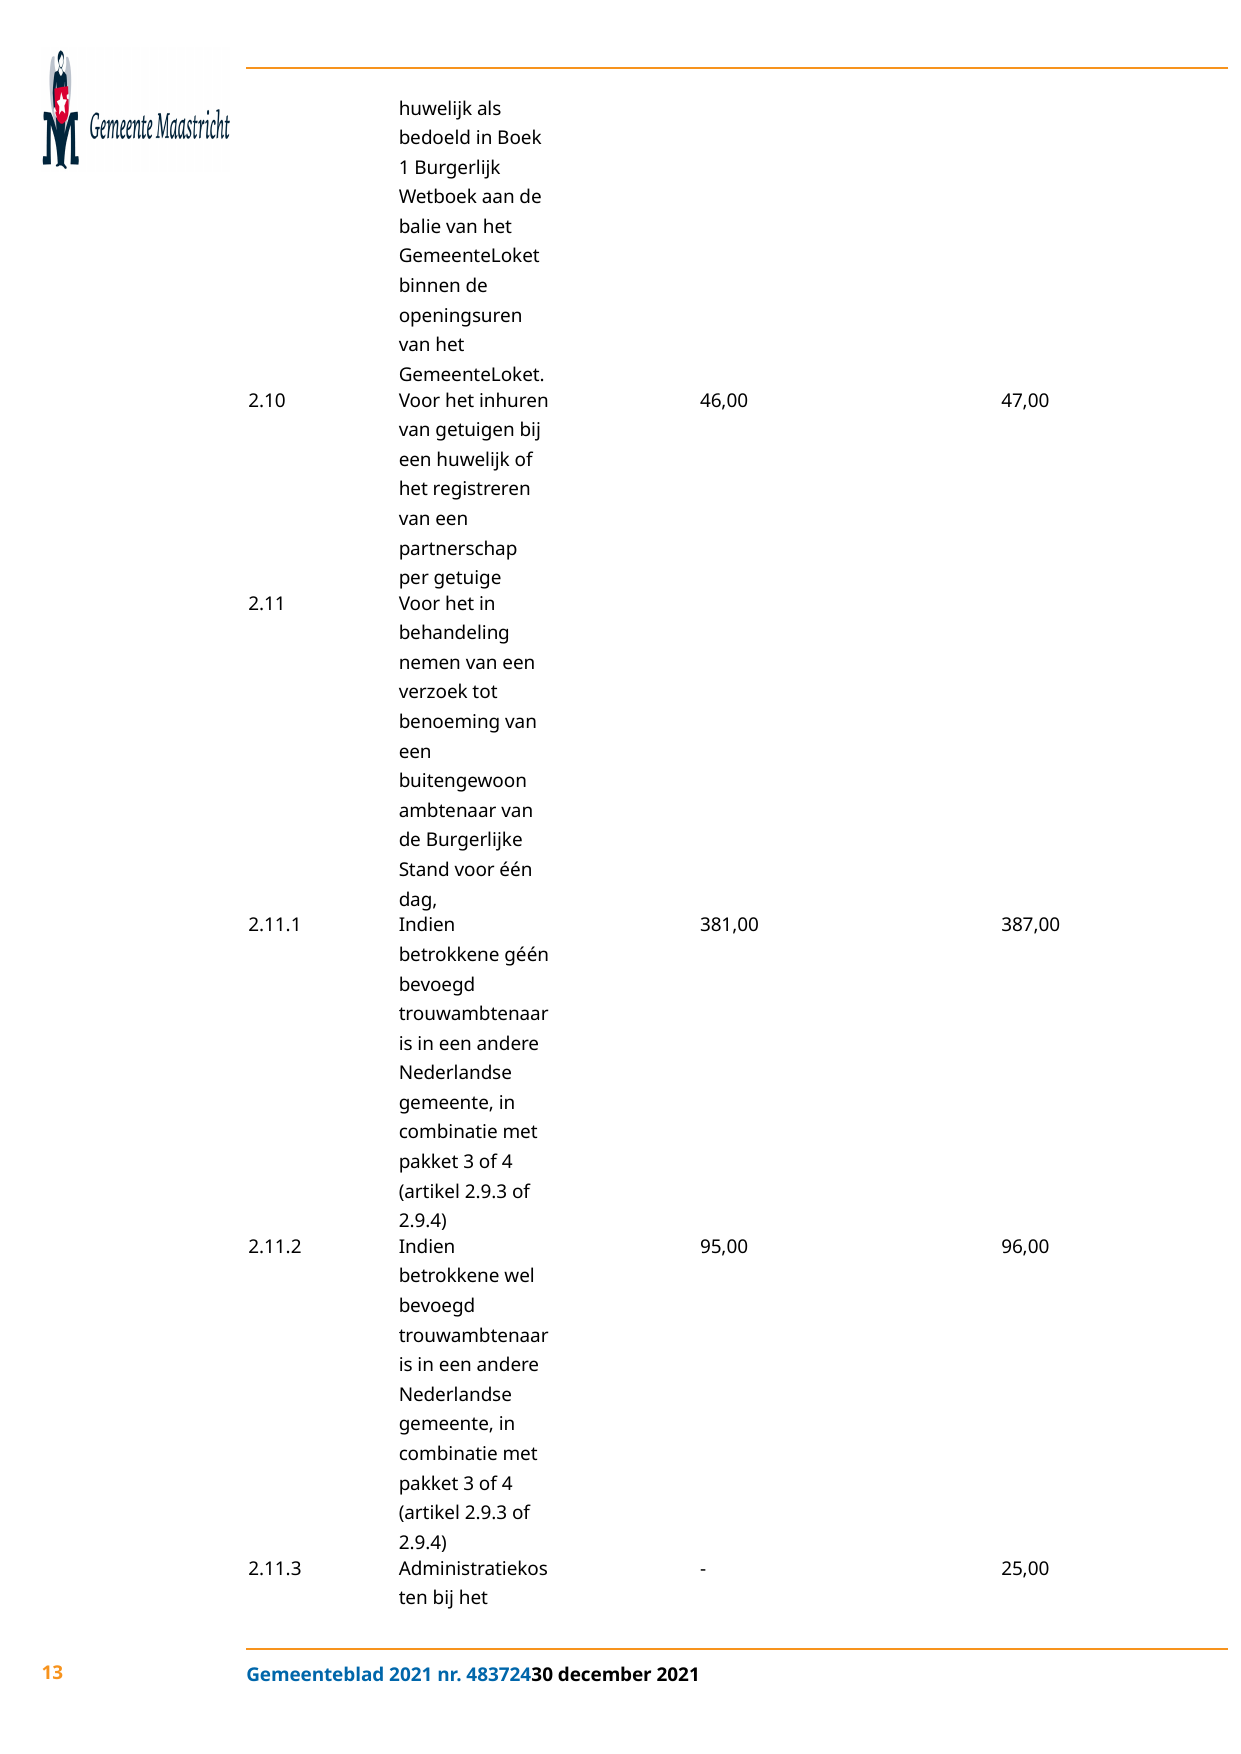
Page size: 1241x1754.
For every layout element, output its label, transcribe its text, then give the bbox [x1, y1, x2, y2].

table_cell 96,00 [1001, 1233, 1152, 1555]
table_cell 387,00 [1001, 912, 1152, 1233]
table_cell 2.11.2 [248, 1233, 398, 1555]
table_cell 2.10 [248, 387, 398, 590]
table_cell 95,00 [700, 1233, 850, 1555]
table_cell [700, 590, 850, 912]
table_cell Administratiekosten bij het [399, 1555, 549, 1610]
table_cell 25,00 [1001, 1555, 1152, 1610]
table_cell [850, 1555, 1001, 1610]
table_cell 2.11.1 [248, 912, 398, 1233]
table_cell [850, 590, 1001, 912]
table_cell [549, 912, 700, 1233]
table_cell Voor het inhuren van getuigen bij een huwelijk of het registreren van een partnerschap per getuige [399, 387, 549, 590]
table_cell [549, 1233, 700, 1555]
table_cell Voor het in behandeling nemen van een verzoek tot benoeming van een buitengewoon ambtenaar van de Burgerlijke Stand voor één dag, [399, 590, 549, 912]
table_cell 46,00 [700, 387, 850, 590]
table_cell 2.11 [248, 590, 398, 912]
table_cell 47,00 [1001, 387, 1152, 590]
table_cell [850, 95, 1001, 387]
table_cell [1001, 590, 1152, 912]
table_cell [1001, 95, 1152, 387]
table_cell Indien betrokkene wel bevoegd trouwambtenaar is in een andere Nederlandse gemeente, in combinatie met pakket 3 of 4 (artikel 2.9.3 of 2.9.4) [399, 1233, 549, 1555]
table_cell huwelijk als bedoeld in Boek 1 Burgerlijk Wetboek aan de balie van het GemeenteLoket binnen de openingsuren van het GemeenteLoket. [399, 95, 549, 387]
table_cell - [700, 1555, 850, 1610]
table_cell [549, 95, 700, 387]
table_cell [549, 387, 700, 590]
table_cell 2.11.3 [248, 1555, 398, 1610]
table_cell [549, 590, 700, 912]
table_cell [850, 387, 1001, 590]
table_cell [248, 95, 398, 387]
table_cell [850, 912, 1001, 1233]
table_cell [850, 1233, 1001, 1555]
table_cell Indien betrokkene géén bevoegd trouwambtenaar is in een andere Nederlandse gemeente, in combinatie met pakket 3 of 4 (artikel 2.9.3 of 2.9.4) [399, 912, 549, 1233]
picture [41, 47, 231, 172]
table_cell [549, 1555, 700, 1610]
table_cell 381,00 [700, 912, 850, 1233]
table_cell [700, 95, 850, 387]
